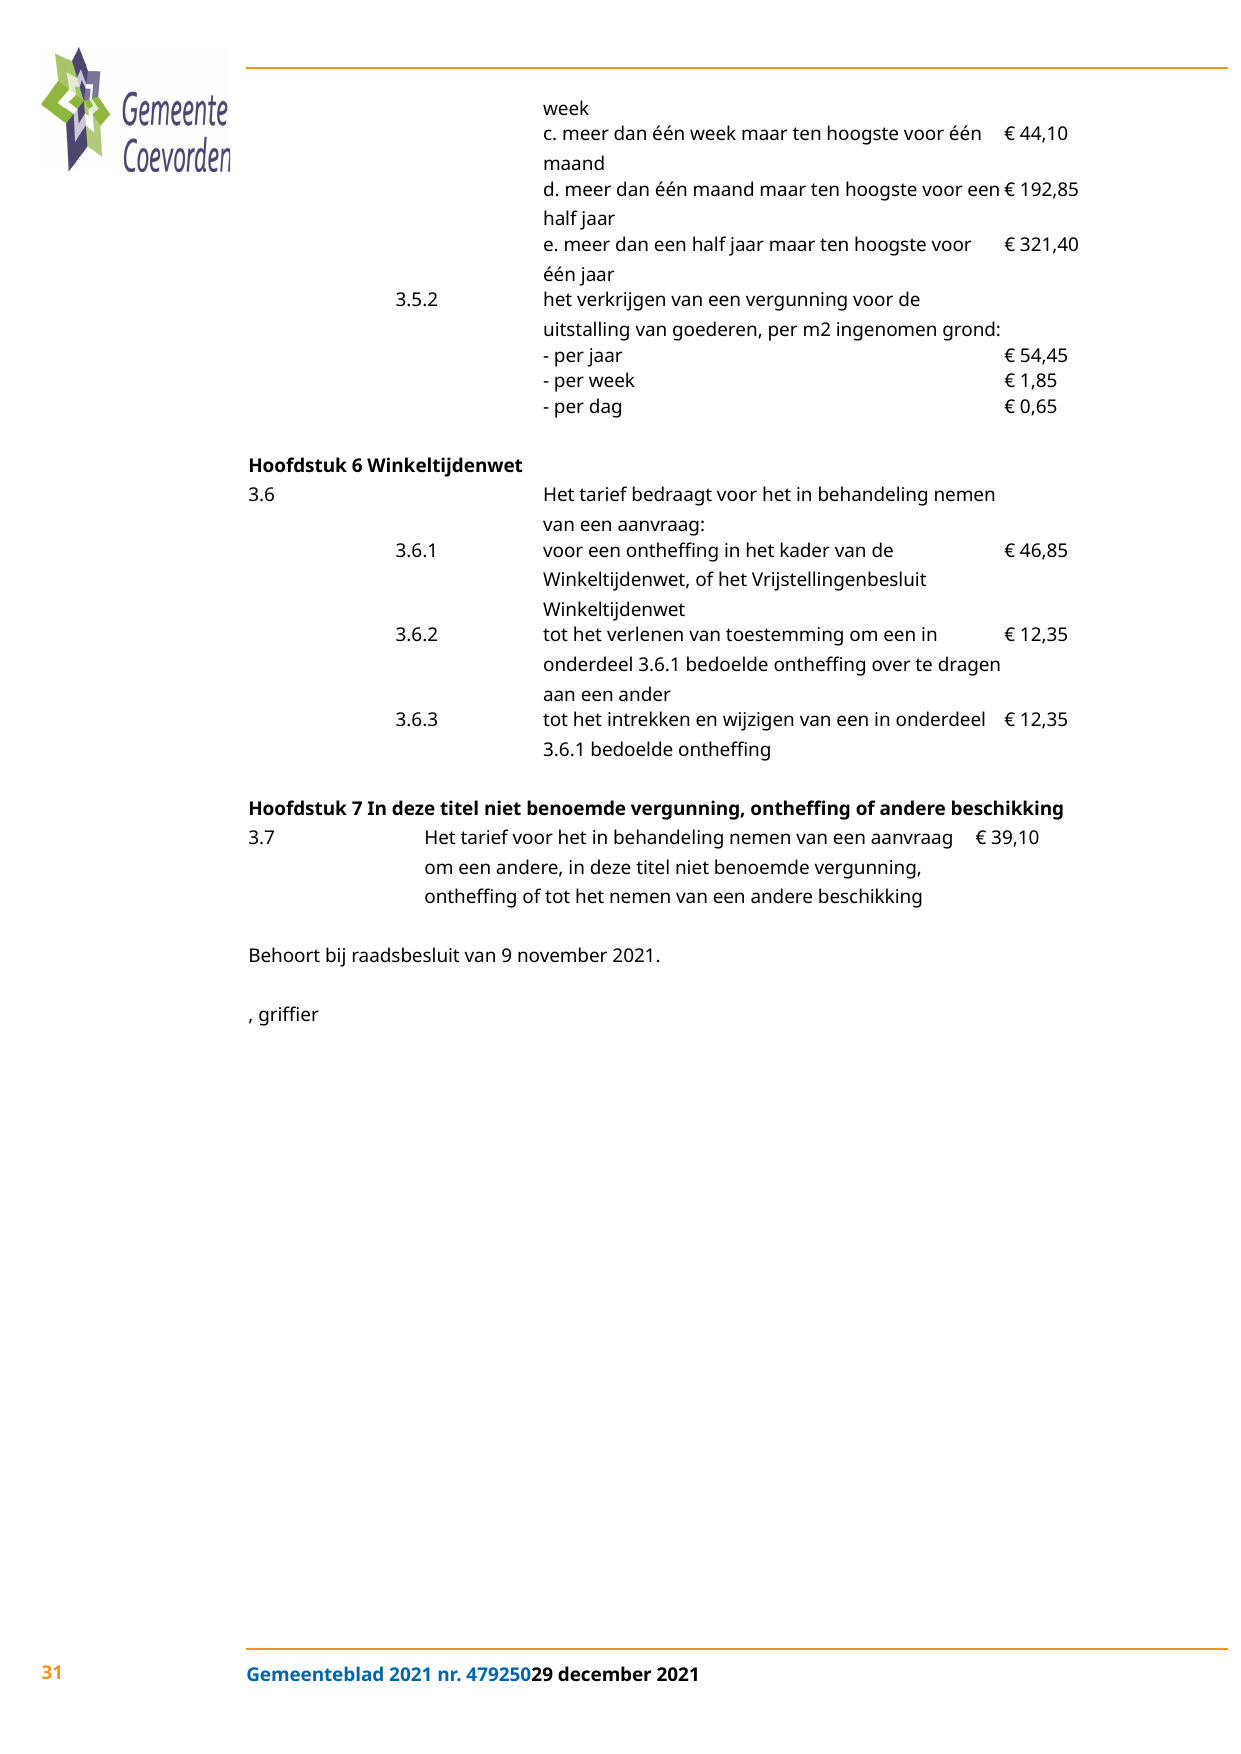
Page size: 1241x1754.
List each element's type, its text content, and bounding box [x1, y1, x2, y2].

table_cell week [543, 95, 1004, 121]
table_cell [395, 393, 543, 419]
table_cell [1004, 95, 1152, 121]
table_cell [248, 176, 395, 231]
table_cell € 54,45 [1004, 342, 1152, 367]
table_cell [248, 95, 395, 121]
table_cell 3.6.3 [395, 707, 543, 762]
table_cell - per week [543, 368, 1004, 393]
table_cell [395, 368, 543, 393]
table_cell [248, 707, 395, 762]
table_cell 3.6.1 [395, 537, 543, 622]
text Hoofdstuk 6 Winkeltijdenwet [248, 452, 1152, 477]
table_header 3.7 [248, 824, 424, 909]
table_cell [395, 121, 543, 176]
table_cell - per jaar [543, 342, 1004, 367]
table_cell [248, 231, 395, 286]
table_cell - per dag [543, 393, 1004, 419]
table_cell [248, 537, 395, 622]
table_header 3.6 [248, 481, 395, 537]
table_header [1004, 481, 1152, 537]
table_cell € 1,85 [1004, 368, 1152, 393]
table_header [395, 481, 543, 537]
table_cell [395, 231, 543, 286]
table_header Het tarief voor het in behandeling nemen van een aanvraag om een andere, in deze titel niet benoemde vergunning, ontheffing of tot het nemen van een andere beschikking [424, 824, 975, 909]
table_header € 39,10 [975, 824, 1152, 909]
table_cell [395, 342, 543, 367]
text , griffier [248, 1001, 1152, 1027]
table_cell [248, 622, 395, 707]
table_cell [395, 176, 543, 231]
table_cell tot het verlenen van toestemming om een in onderdeel 3.6.1 bedoelde ontheffing over te dragen aan een ander [543, 622, 1004, 707]
table_header Het tarief bedraagt voor het in behandeling nemen van een aanvraag: [543, 481, 1004, 537]
table_cell voor een ontheffing in het kader van de Winkeltijdenwet, of het Vrijstellingenbesluit Winkeltijdenwet [543, 537, 1004, 622]
table_cell 3.6.2 [395, 622, 543, 707]
table_cell e. meer dan een half jaar maar ten hoogste voor één jaar [543, 231, 1004, 286]
table_cell € 192,85 [1004, 176, 1152, 231]
table_cell € 12,35 [1004, 622, 1152, 707]
table_cell € 46,85 [1004, 537, 1152, 622]
text Behoort bij raadsbesluit van 9 november 2021. [248, 942, 1152, 968]
table_cell [248, 342, 395, 367]
picture [41, 47, 231, 172]
table_cell € 44,10 [1004, 121, 1152, 176]
table_cell [1004, 286, 1152, 342]
table_cell het verkrijgen van een vergunning voor de uitstalling van goederen, per m2 ingenomen grond: [543, 286, 1004, 342]
table_cell tot het intrekken en wijzigen van een in onderdeel 3.6.1 bedoelde ontheffing [543, 707, 1004, 762]
table_cell € 321,40 [1004, 231, 1152, 286]
table_cell € 0,65 [1004, 393, 1152, 419]
text Hoofdstuk 7 In deze titel niet benoemde vergunning, ontheffing of andere beschikking [248, 795, 1152, 820]
table_cell [248, 368, 395, 393]
table_cell [248, 393, 395, 419]
table_cell c. meer dan één week maar ten hoogste voor één maand [543, 121, 1004, 176]
table_cell € 12,35 [1004, 707, 1152, 762]
table_cell [248, 121, 395, 176]
table_cell [395, 95, 543, 121]
table_cell 3.5.2 [395, 286, 543, 342]
table_cell d. meer dan één maand maar ten hoogste voor een half jaar [543, 176, 1004, 231]
table_cell [248, 286, 395, 342]
